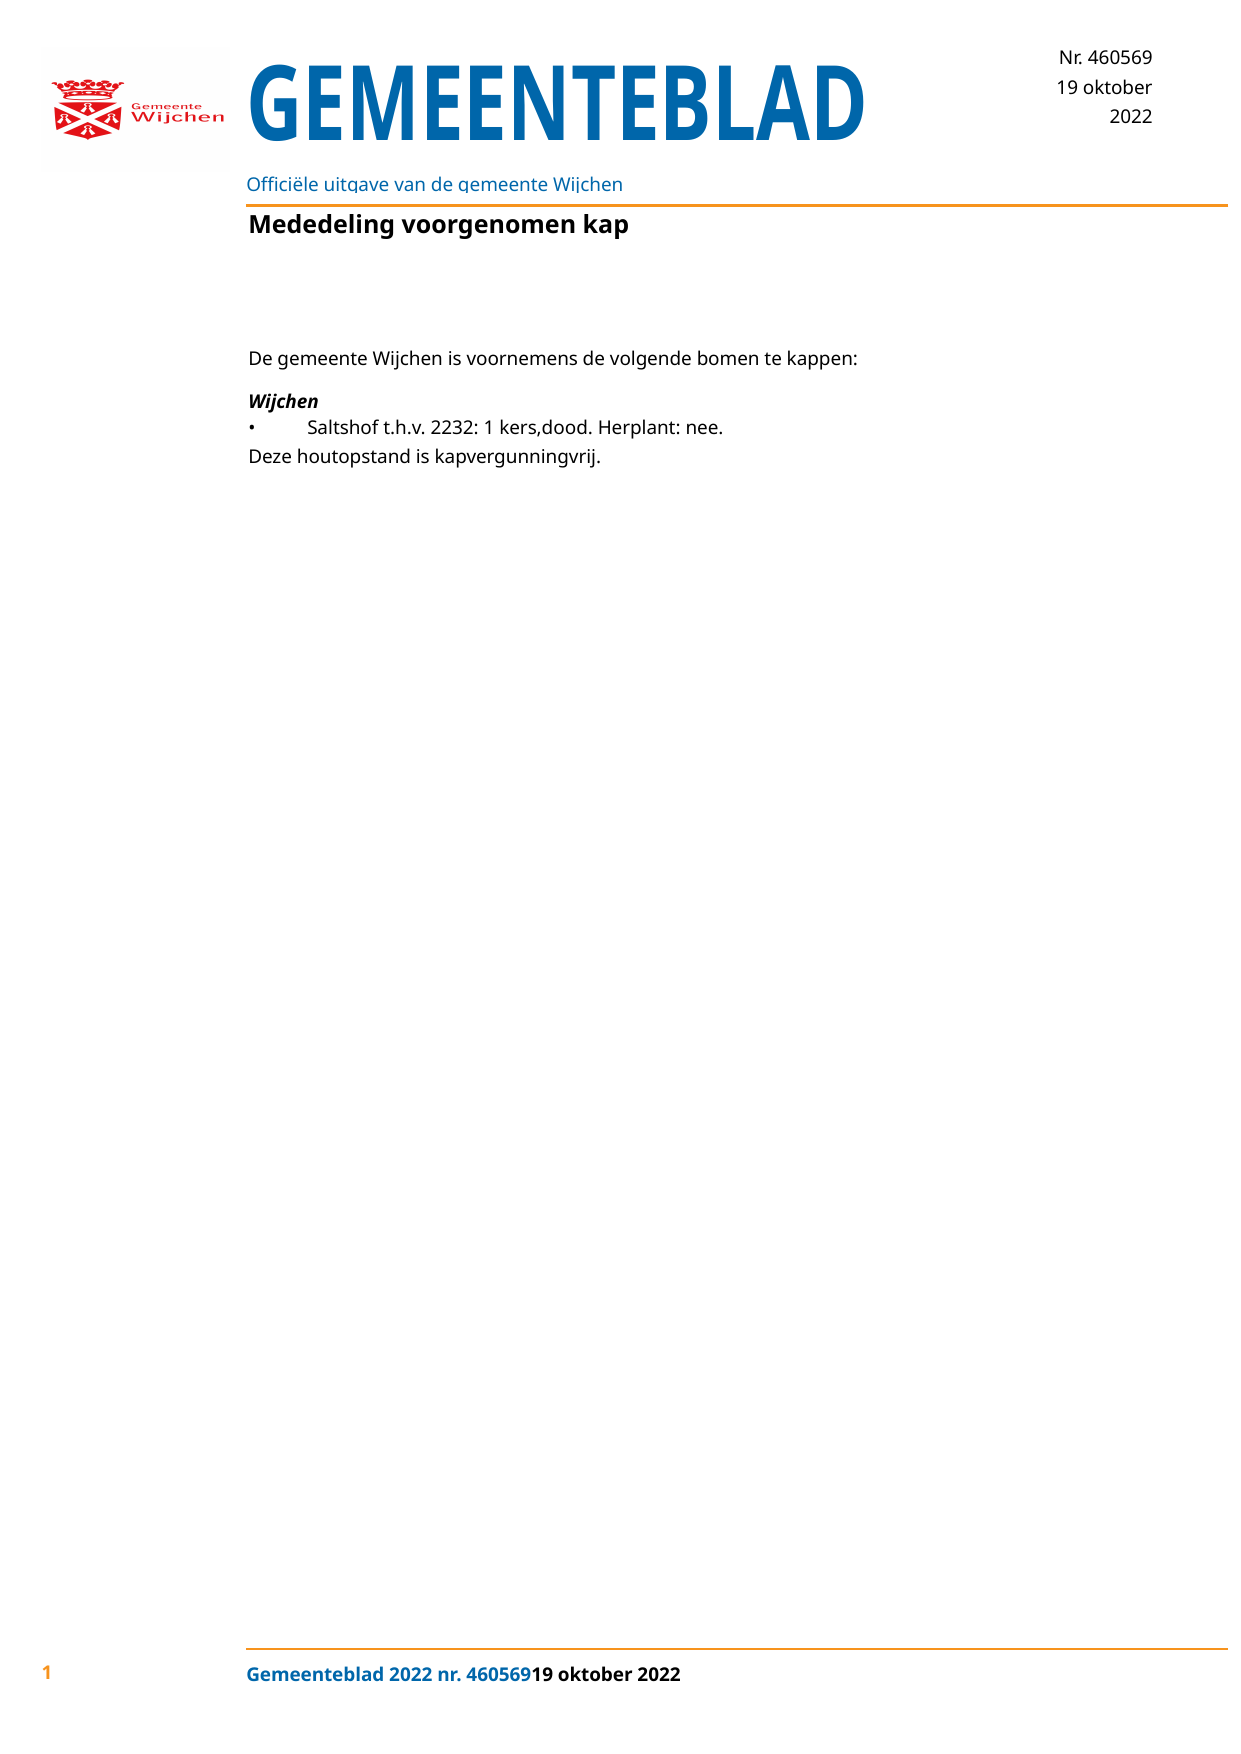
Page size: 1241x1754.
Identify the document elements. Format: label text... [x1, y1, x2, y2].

text Mededeling voorgenomen kap [248, 207, 1152, 241]
text Wijchen [248, 388, 1152, 414]
text Deze houtopstand is kapvergunningvrij. [248, 444, 1152, 469]
list Saltshof t.h.v. 2232: 1 kers,dood. Herplant: nee. [248, 414, 1152, 440]
picture [41, 47, 231, 172]
text De gemeente Wijchen is voornemens de volgende bomen te kappen: [248, 345, 1152, 371]
